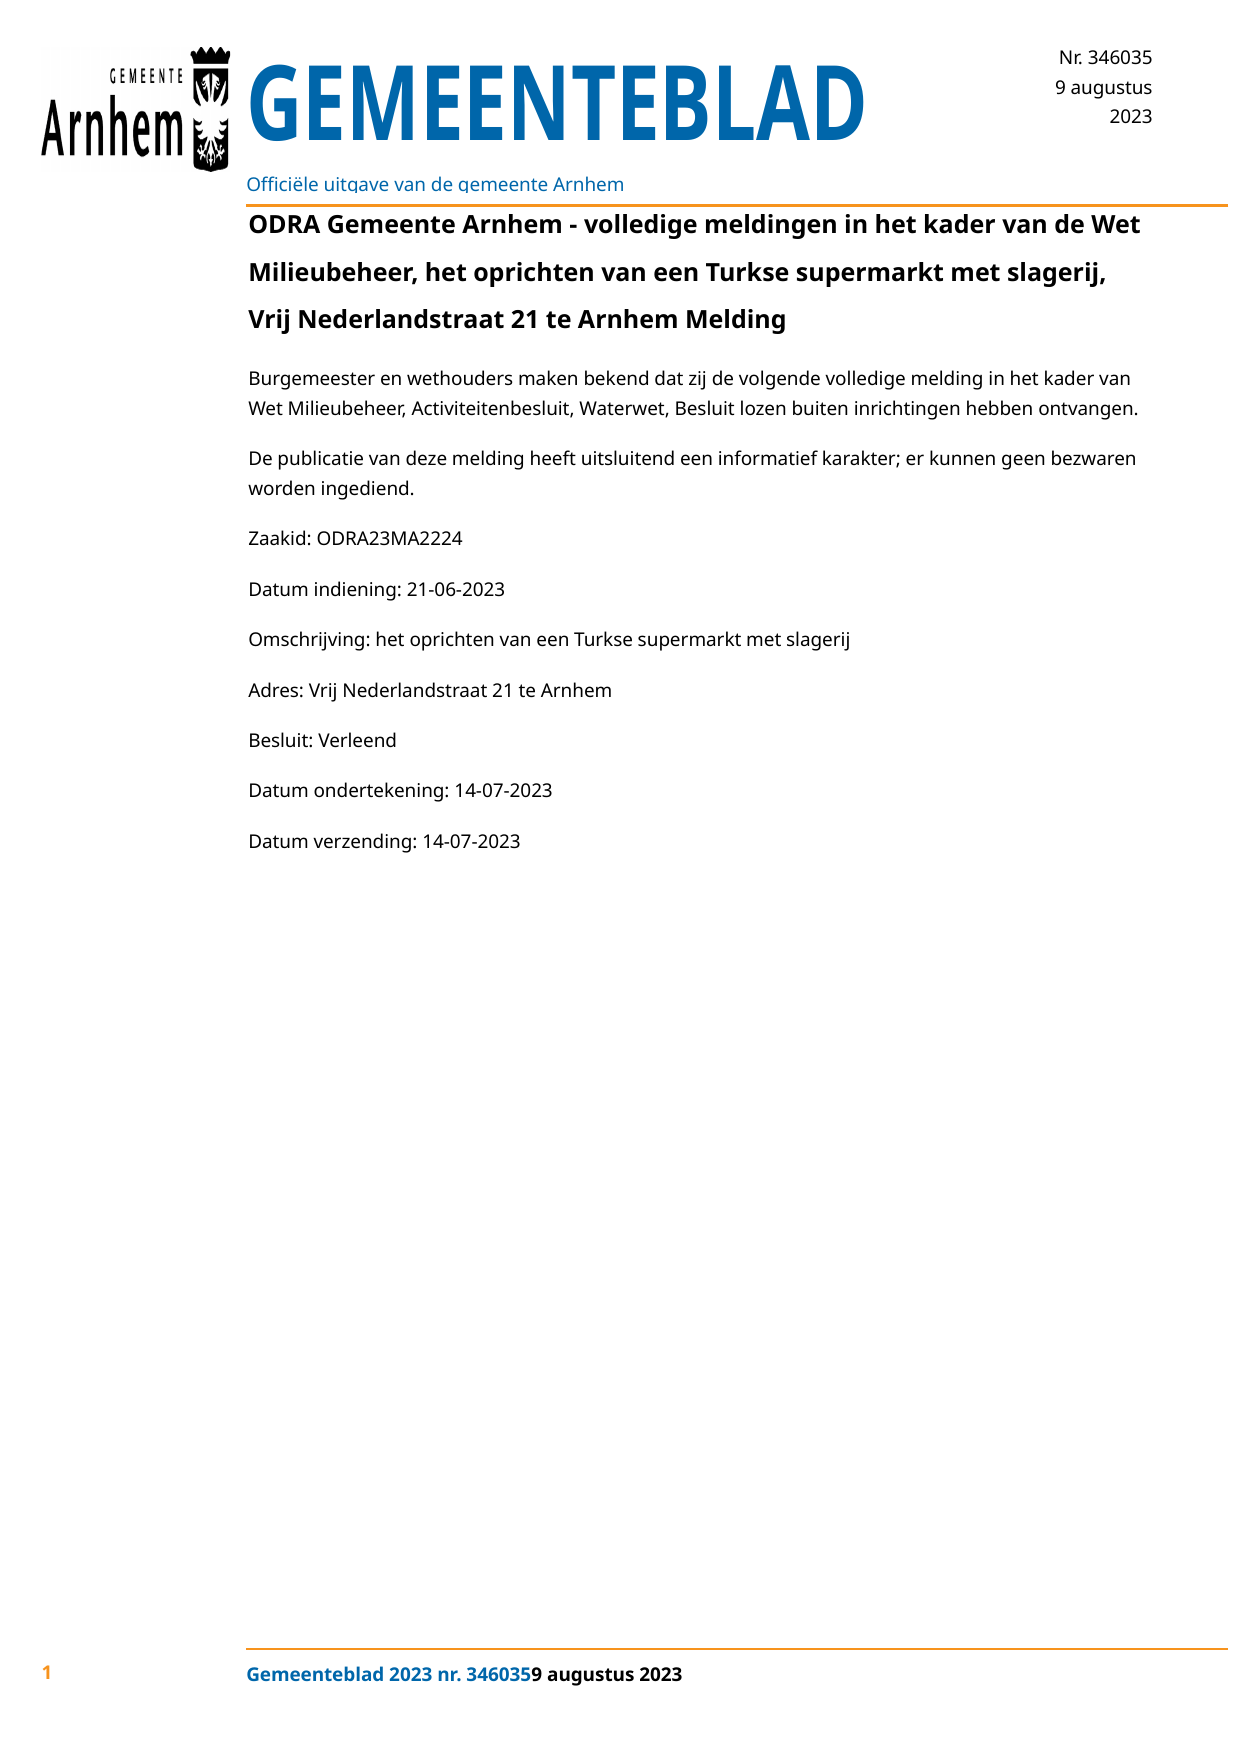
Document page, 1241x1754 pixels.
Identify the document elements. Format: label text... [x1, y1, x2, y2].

text Burgemeester en wethouders maken bekend dat zij de volgende volledige melding in het kader van Wet Milieubeheer, Activiteitenbesluit, Waterwet, Besluit lozen buiten inrichtingen hebben ontvangen. [248, 366, 1152, 421]
text Zaakid: ODRA23MA2224 [248, 526, 1152, 551]
text ODRA Gemeente Arnhem - volledige meldingen in het kader van de Wet Milieubeheer, het oprichten van een Turkse supermarkt met slagerij, Vrij Nederlandstraat 21 te Arnhem Melding [248, 207, 1152, 336]
text Besluit: Verleend [248, 727, 1152, 753]
text Omschrijving: het oprichten van een Turkse supermarkt met slagerij [248, 626, 1152, 652]
text Datum verzending: 14-07-2023 [248, 828, 1152, 854]
text Datum ondertekening: 14-07-2023 [248, 778, 1152, 803]
text Adres: Vrij Nederlandstraat 21 te Arnhem [248, 677, 1152, 702]
text De publicatie van deze melding heeft uitsluitend een informatief karakter; er kunnen geen bezwaren worden ingediend. [248, 446, 1152, 501]
text Datum indiening: 21-06-2023 [248, 576, 1152, 602]
picture [41, 47, 231, 172]
